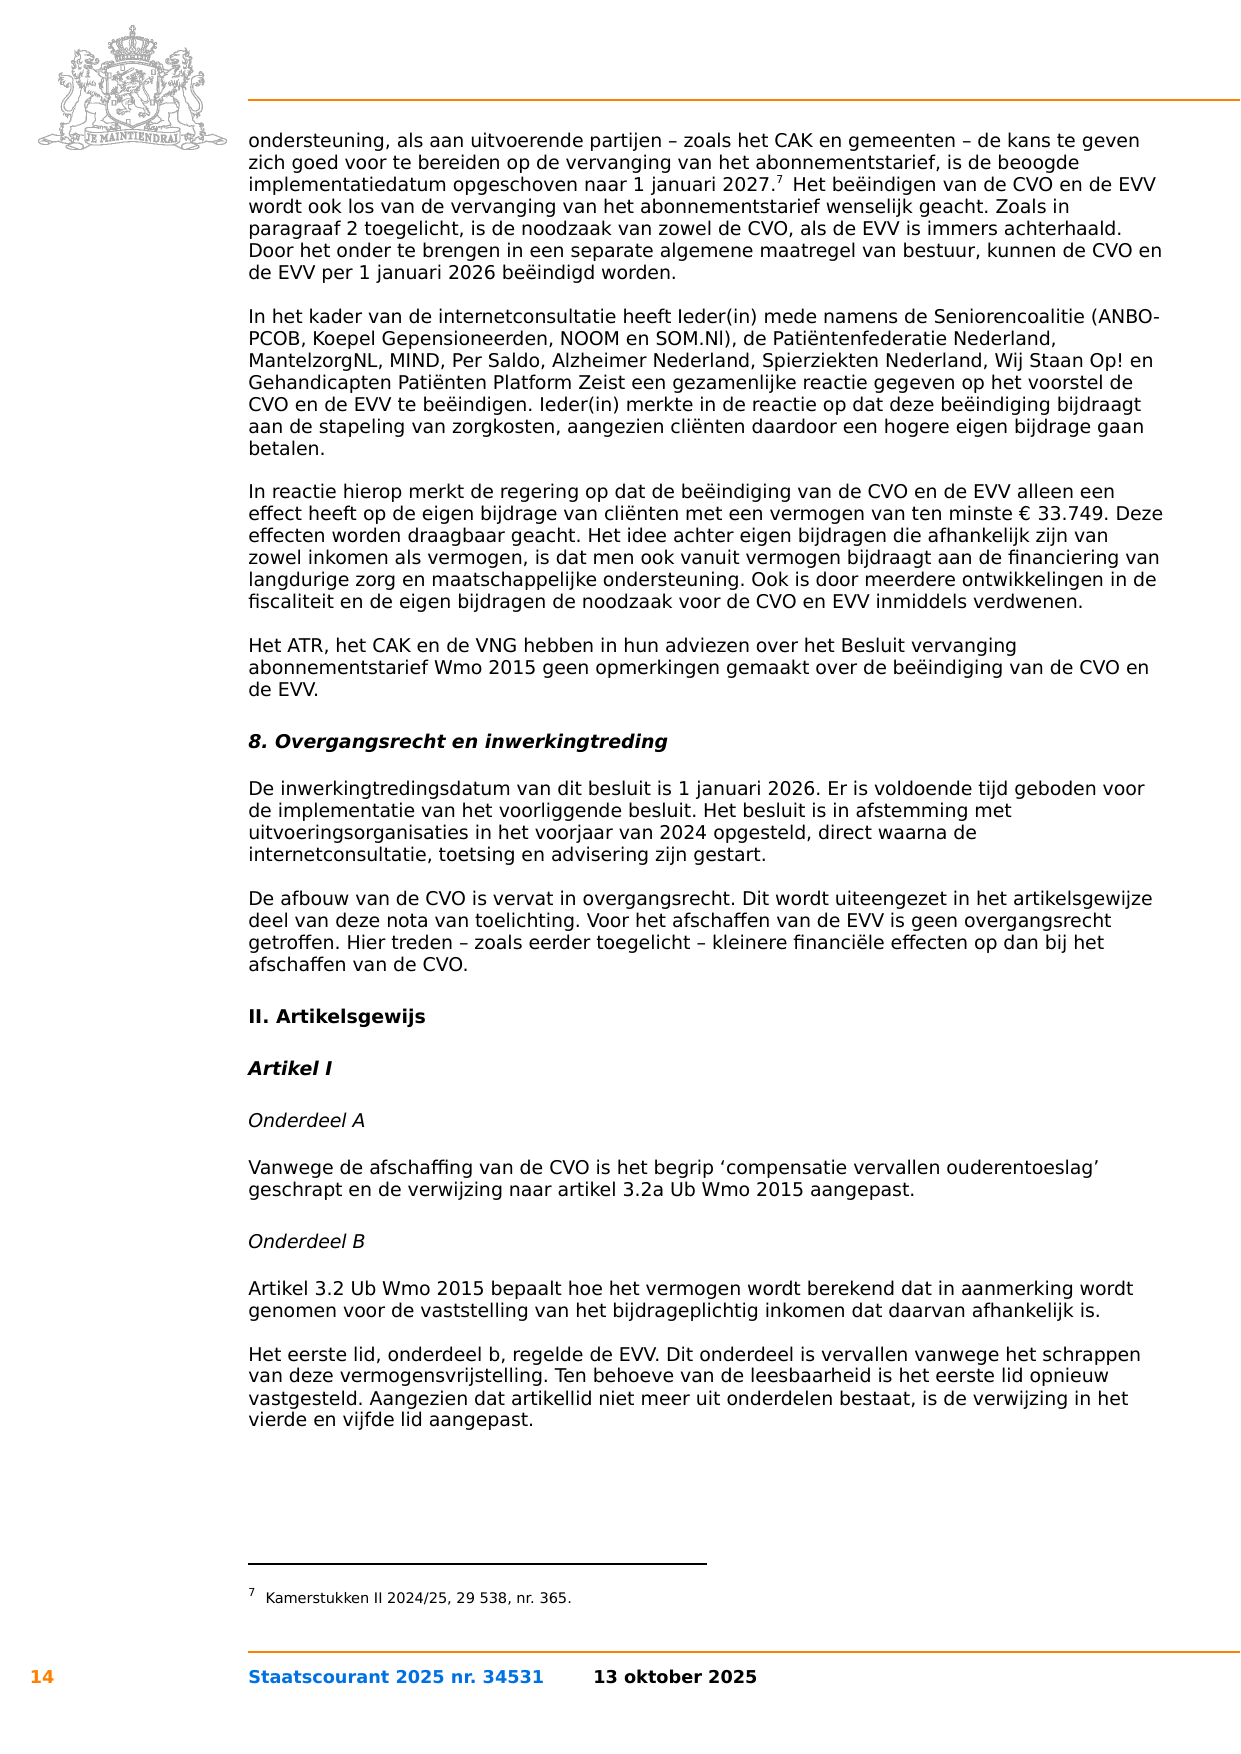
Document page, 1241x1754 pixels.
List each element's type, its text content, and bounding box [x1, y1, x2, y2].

subtitle II. Artikelsgewijs [248, 1006, 1163, 1028]
text Artikel 3.2 Ub Wmo 2015 bepaalt hoe het vermogen wordt berekend dat in aanmerking wordt genomen voor de vaststelling van het bijdrageplichtig inkomen dat daarvan afhankelijk is. [248, 1278, 1163, 1322]
text De afbouw van de CVO is vervat in overgangsrecht. Dit wordt uiteengezet in het artikelsgewijze deel van deze nota van toelichting. Voor het afschaffen van de EVV is geen overgangsrecht getroffen. Hier treden – zoals eerder toegelicht – kleinere financiële effecten op dan bij het afschaffen van de CVO. [248, 888, 1163, 976]
text ondersteuning, als aan uitvoerende partijen – zoals het CAK en gemeenten – de kans te geven zich goed voor te bereiden op de vervanging van het abonnementstarief, is de beoogde implementatiedatum opgeschoven naar 1 januari 2027. Het beëindigen van de CVO en de EVV wordt ook los van de vervanging van het abonnementstarief wenselijk geacht. Zoals in paragraaf 2 toegelicht, is de noodzaak van zowel de CVO, als de EVV is immers achterhaald. Door het onder te brengen in een separate algemene maatregel van bestuur, kunnen de CVO en de EVV per 1 januari 2026 beëindigd worden. [248, 130, 1163, 284]
text Het ATR, het CAK en de VNG hebben in hun adviezen over het Besluit vervanging abonnementstarief Wmo 2015 geen opmerkingen gemaakt over de beëindiging van de CVO en de EVV. [248, 635, 1163, 701]
picture [38, 25, 227, 150]
text Het eerste lid, onderdeel b, regelde de EVV. Dit onderdeel is vervallen vanwege het schrappen van deze vermogensvrijstelling. Ten behoeve van de leesbaarheid is het eerste lid opnieuw vastgesteld. Aangezien dat artikellid niet meer uit onderdelen bestaat, is de verwijzing in het vierde en vijfde lid aangepast. [248, 1343, 1163, 1431]
text De inwerkingtredingsdatum van dit besluit is 1 januari 2026. Er is voldoende tijd geboden voor de implementatie van het voorliggende besluit. Het besluit is in afstemming met uitvoeringsorganisaties in het voorjaar van 2024 opgesteld, direct waarna de internetconsultatie, toetsing en advisering zijn gestart. [248, 778, 1163, 866]
subtitle 8. Overgangsrecht en inwerkingtreding [248, 731, 1163, 753]
text Vanwege de afschaffing van de CVO is het begrip ‘compensatie vervallen ouderentoeslag’ geschrapt en de verwijzing naar artikel 3.2a Ub Wmo 2015 aangepast. [248, 1157, 1163, 1201]
subtitle Onderdeel B [248, 1231, 1163, 1253]
subtitle Onderdeel A [248, 1110, 1163, 1132]
text In reactie hierop merkt de regering op dat de beëindiging van de CVO en de EVV alleen een effect heeft op de eigen bijdrage van cliënten met een vermogen van ten minste € 33.749. Deze effecten worden draagbaar geacht. Het idee achter eigen bijdragen die afhankelijk zijn van zowel inkomen als vermogen, is dat men ook vanuit vermogen bijdraagt aan de financiering van langdurige zorg en maatschappelijke ondersteuning. Ook is door meerdere ontwikkelingen in de fiscaliteit en de eigen bijdragen de noodzaak voor de CVO en EVV inmiddels verdwenen. [248, 481, 1163, 613]
subtitle Artikel I [248, 1058, 1163, 1080]
text In het kader van de internetconsultatie heeft Ieder(in) mede namens de Seniorencoalitie (ANBO-PCOB, Koepel Gepensioneerden, NOOM en SOM.Nl), de Patiëntenfederatie Nederland, MantelzorgNL, MIND, Per Saldo, Alzheimer Nederland, Spierziekten Nederland, Wij Staan Op! en Gehandicapten Patiënten Platform Zeist een gezamenlijke reactie gegeven op het voorstel de CVO en de EVV te beëindigen. Ieder(in) merkte in de reactie op dat deze beëindiging bijdraagt aan de stapeling van zorgkosten, aangezien cliënten daardoor een hogere eigen bijdrage gaan betalen. [248, 306, 1163, 459]
text Kamerstukken II 2024/25, 29 538, nr. 365. [248, 1586, 1163, 1608]
